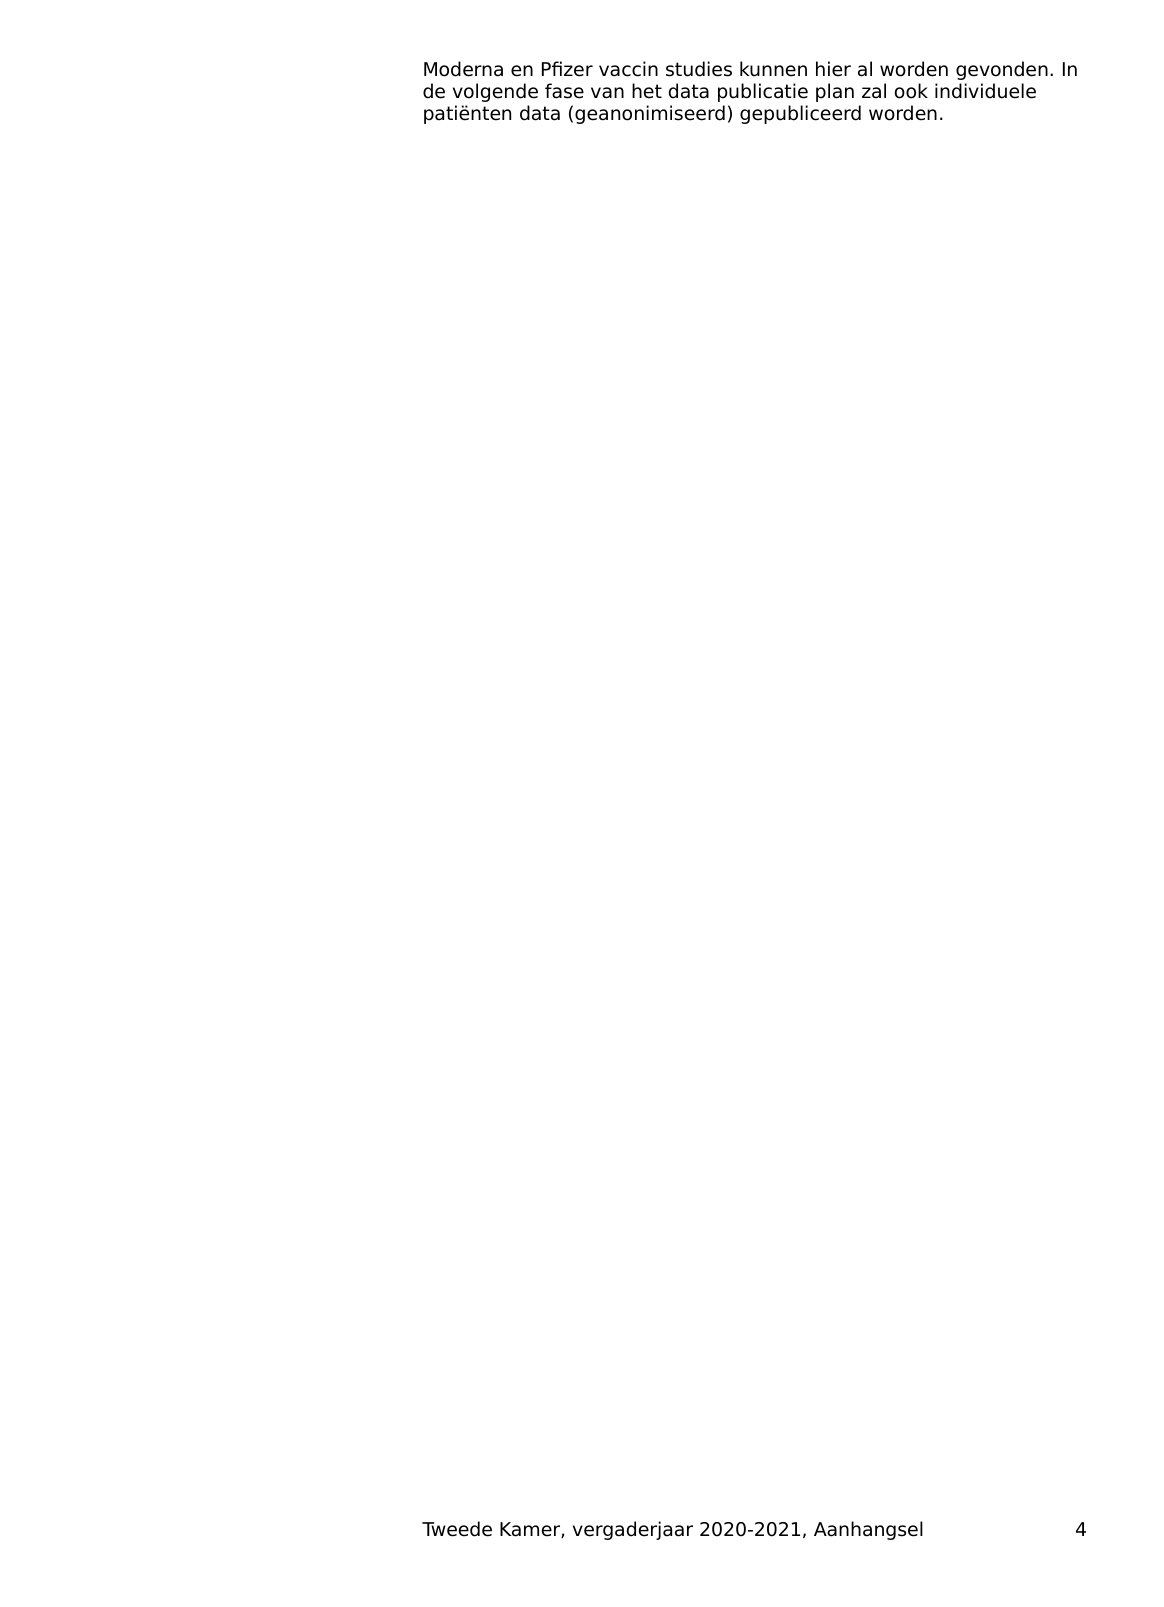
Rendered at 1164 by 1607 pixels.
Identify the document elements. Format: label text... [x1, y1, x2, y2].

text Moderna en Pfizer vaccin studies kunnen hier al worden gevonden. In de volgende fase van het data publicatie plan zal ook individuele patiënten data (geanonimiseerd) gepubliceerd worden. [422, 59, 1087, 125]
